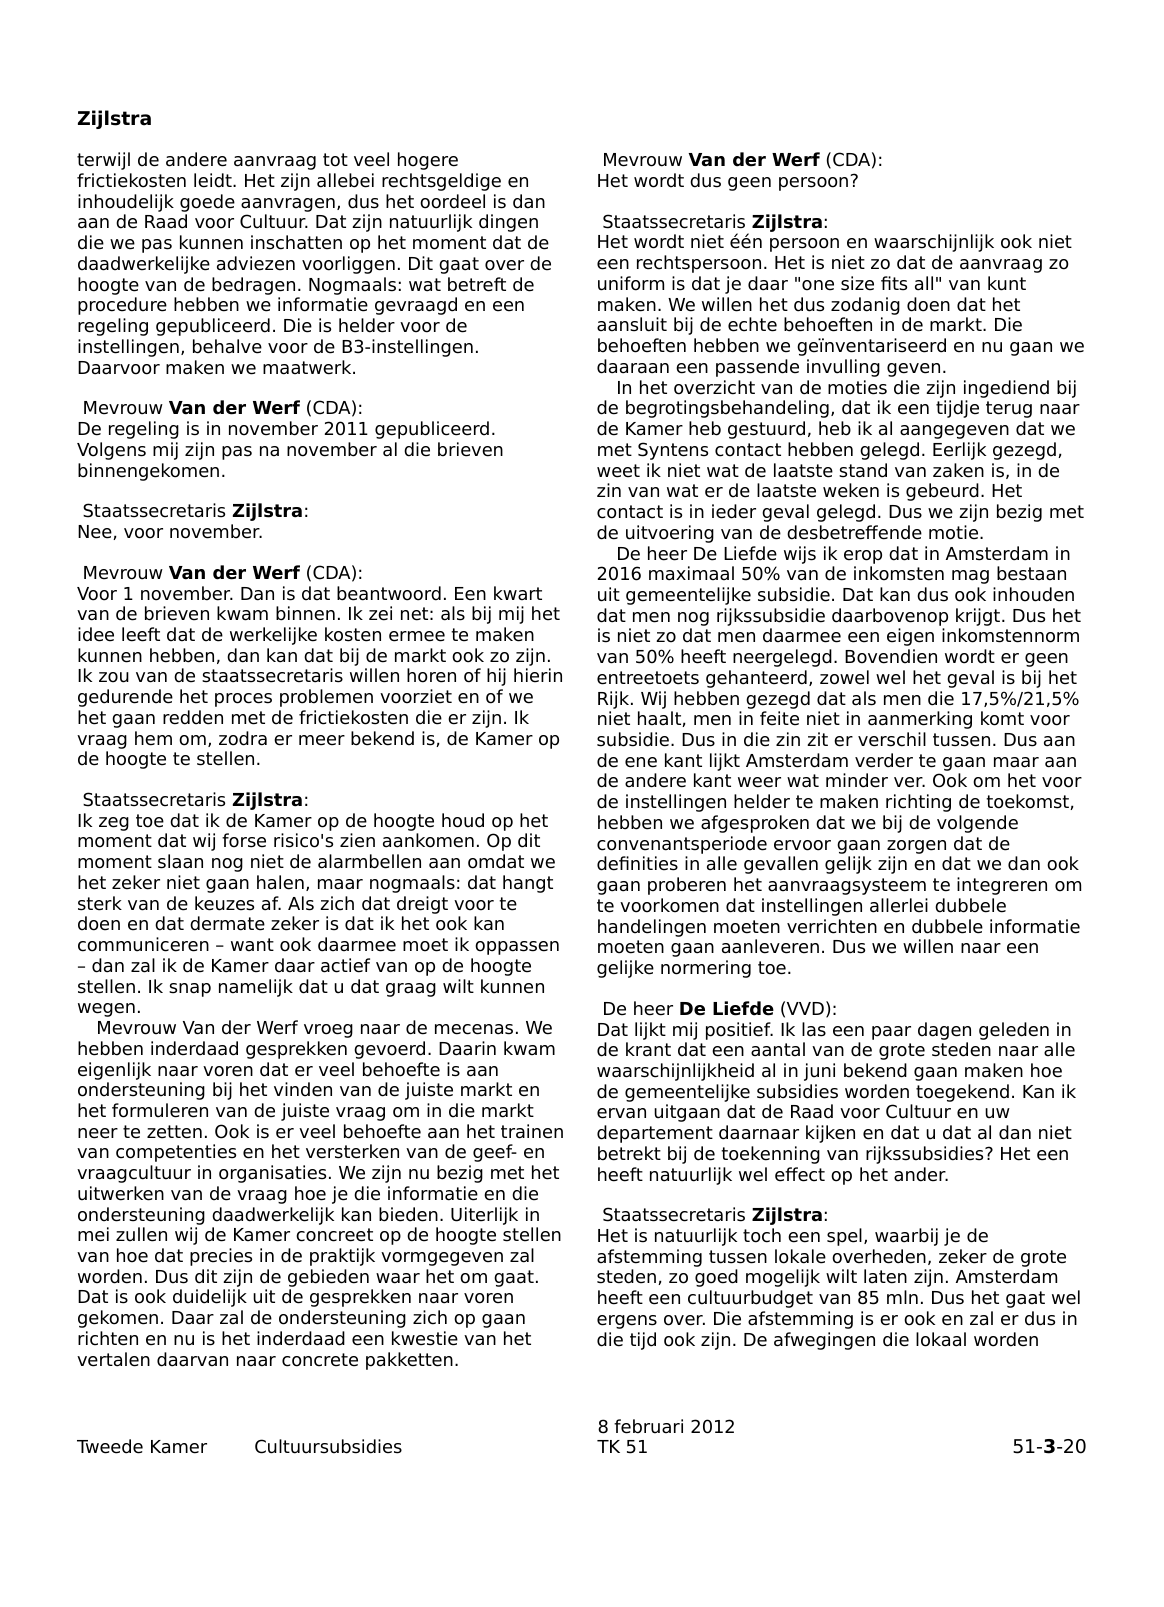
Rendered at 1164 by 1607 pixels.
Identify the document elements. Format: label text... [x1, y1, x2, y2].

text Mevrouw Van der Werf (CDA): [77, 398, 567, 419]
text Staatssecretaris Zijlstra: [77, 790, 567, 811]
text Het wordt niet één persoon en waarschijnlijk ook niet een rechtspersoon. Het is niet zo dat de aanvraag zo uniform is dat je daar "one size fits all" van kunt maken. We willen het dus zodanig doen dat het aansluit bij de echte behoeften in de markt. Die behoeften hebben we geïnventariseerd en nu gaan we daaraan een passende invulling geven. [596, 232, 1087, 377]
text Mevrouw Van der Werf (CDA): [77, 563, 567, 583]
text terwijl de andere aanvraag tot veel hogere frictiekosten leidt. Het zijn allebei rechtsgeldige en inhoudelijk goede aanvragen, dus het oordeel is dan aan de Raad voor Cultuur. Dat zijn natuurlijk dingen die we pas kunnen inschatten op het moment dat de daadwerkelijke adviezen voorliggen. Dit gaat over de hoogte van de bedragen. Nogmaals: wat betreft de procedure hebben we informatie gevraagd en een regeling gepubliceerd. Die is helder voor de instellingen, behalve voor de B3-instellingen. Daarvoor maken we maatwerk. [77, 150, 567, 378]
text In het overzicht van de moties die zijn ingediend bij de begrotingsbehandeling, dat ik een tijdje terug naar de Kamer heb gestuurd, heb ik al aangegeven dat we met Syntens contact hebben gelegd. Eerlijk gezegd, weet ik niet wat de laatste stand van zaken is, in de zin van wat er de laatste weken is gebeurd. Het contact is in ieder geval gelegd. Dus we zijn bezig met de uitvoering van de desbetreffende motie. [596, 377, 1087, 543]
text Het is natuurlijk toch een spel, waarbij je de afstemming tussen lokale overheden, zeker de grote steden, zo goed mogelijk wilt laten zijn. Amsterdam heeft een cultuurbudget van 85 mln. Dus het gaat wel ergens over. Die afstemming is er ook en zal er dus in die tijd ook zijn. De afwegingen die lokaal worden [596, 1226, 1087, 1350]
text Voor 1 november. Dan is dat beantwoord. Een kwart van de brieven kwam binnen. Ik zei net: als bij mij het idee leeft dat de werkelijke kosten ermee te maken kunnen hebben, dan kan dat bij de markt ook zo zijn. Ik zou van de staatssecretaris willen horen of hij hierin gedurende het proces problemen voorziet en of we het gaan redden met de frictiekosten die er zijn. Ik vraag hem om, zodra er meer bekend is, de Kamer op de hoogte te stellen. [77, 583, 567, 770]
text Staatssecretaris Zijlstra: [77, 501, 567, 522]
text Ik zeg toe dat ik de Kamer op de hoogte houd op het moment dat wij forse risico's zien aankomen. Op dit moment slaan nog niet de alarmbellen aan omdat we het zeker niet gaan halen, maar nogmaals: dat hangt sterk van de keuzes af. Als zich dat dreigt voor te doen en dat dermate zeker is dat ik het ook kan communiceren – want ook daarmee moet ik oppassen – dan zal ik de Kamer daar actief van op de hoogte stellen. Ik snap namelijk dat u dat graag wilt kunnen wegen. [77, 811, 567, 1018]
text Nee, voor november. [77, 522, 567, 543]
text Dat lijkt mij positief. Ik las een paar dagen geleden in de krant dat een aantal van de grote steden naar alle waarschijnlijkheid al in juni bekend gaan maken hoe de gemeentelijke subsidies worden toegekend. Kan ik ervan uitgaan dat de Raad voor Cultuur en uw departement daarnaar kijken en dat u dat al dan niet betrekt bij de toekenning van rijkssubsidies? Het een heeft natuurlijk wel effect op het ander. [596, 1019, 1087, 1185]
text Mevrouw Van der Werf vroeg naar de mecenas. We hebben inderdaad gesprekken gevoerd. Daarin kwam eigenlijk naar voren dat er veel behoefte is aan ondersteuning bij het vinden van de juiste markt en het formuleren van de juiste vraag om in die markt neer te zetten. Ook is er veel behoefte aan het trainen van competenties en het versterken van de geef- en vraagcultuur in organisaties. We zijn nu bezig met het uitwerken van de vraag hoe je die informatie en die ondersteuning daadwerkelijk kan bieden. Uiterlijk in mei zullen wij de Kamer concreet op de hoogte stellen van hoe dat precies in de praktijk vormgegeven zal worden. Dus dit zijn de gebieden waar het om gaat. Dat is ook duidelijk uit de gesprekken naar voren gekomen. Daar zal de ondersteuning zich op gaan richten en nu is het inderdaad een kwestie van het vertalen daarvan naar concrete pakketten. [77, 1018, 567, 1370]
text De regeling is in november 2011 gepubliceerd. Volgens mij zijn pas na november al die brieven binnengekomen. [77, 419, 567, 481]
text Staatssecretaris Zijlstra: [596, 1205, 1087, 1226]
text Het wordt dus geen persoon? [596, 171, 1087, 192]
text De heer De Liefde (VVD): [596, 999, 1087, 1019]
text Staatssecretaris Zijlstra: [596, 212, 1087, 232]
text Mevrouw Van der Werf (CDA): [596, 150, 1087, 171]
text De heer De Liefde wijs ik erop dat in Amsterdam in 2016 maximaal 50% van de inkomsten mag bestaan uit gemeentelijke subsidie. Dat kan dus ook inhouden dat men nog rijkssubsidie daarbovenop krijgt. Dus het is niet zo dat men daarmee een eigen inkomstennorm van 50% heeft neergelegd. Bovendien wordt er geen entreetoets gehanteerd, zowel wel het geval is bij het Rijk. Wij hebben gezegd dat als men die 17,5%/21,5% niet haalt, men in feite niet in aanmerking komt voor subsidie. Dus in die zin zit er verschil tussen. Dus aan de ene kant lijkt Amsterdam verder te gaan maar aan de andere kant weer wat minder ver. Ook om het voor de instellingen helder te maken richting de toekomst, hebben we afgesproken dat we bij de volgende convenantsperiode ervoor gaan zorgen dat de definities in alle gevallen gelijk zijn en dat we dan ook gaan proberen het aanvraagsysteem te integreren om te voorkomen dat instellingen allerlei dubbele handelingen moeten verrichten en dubbele informatie moeten gaan aanleveren. Dus we willen naar een gelijke normering toe. [596, 543, 1087, 979]
